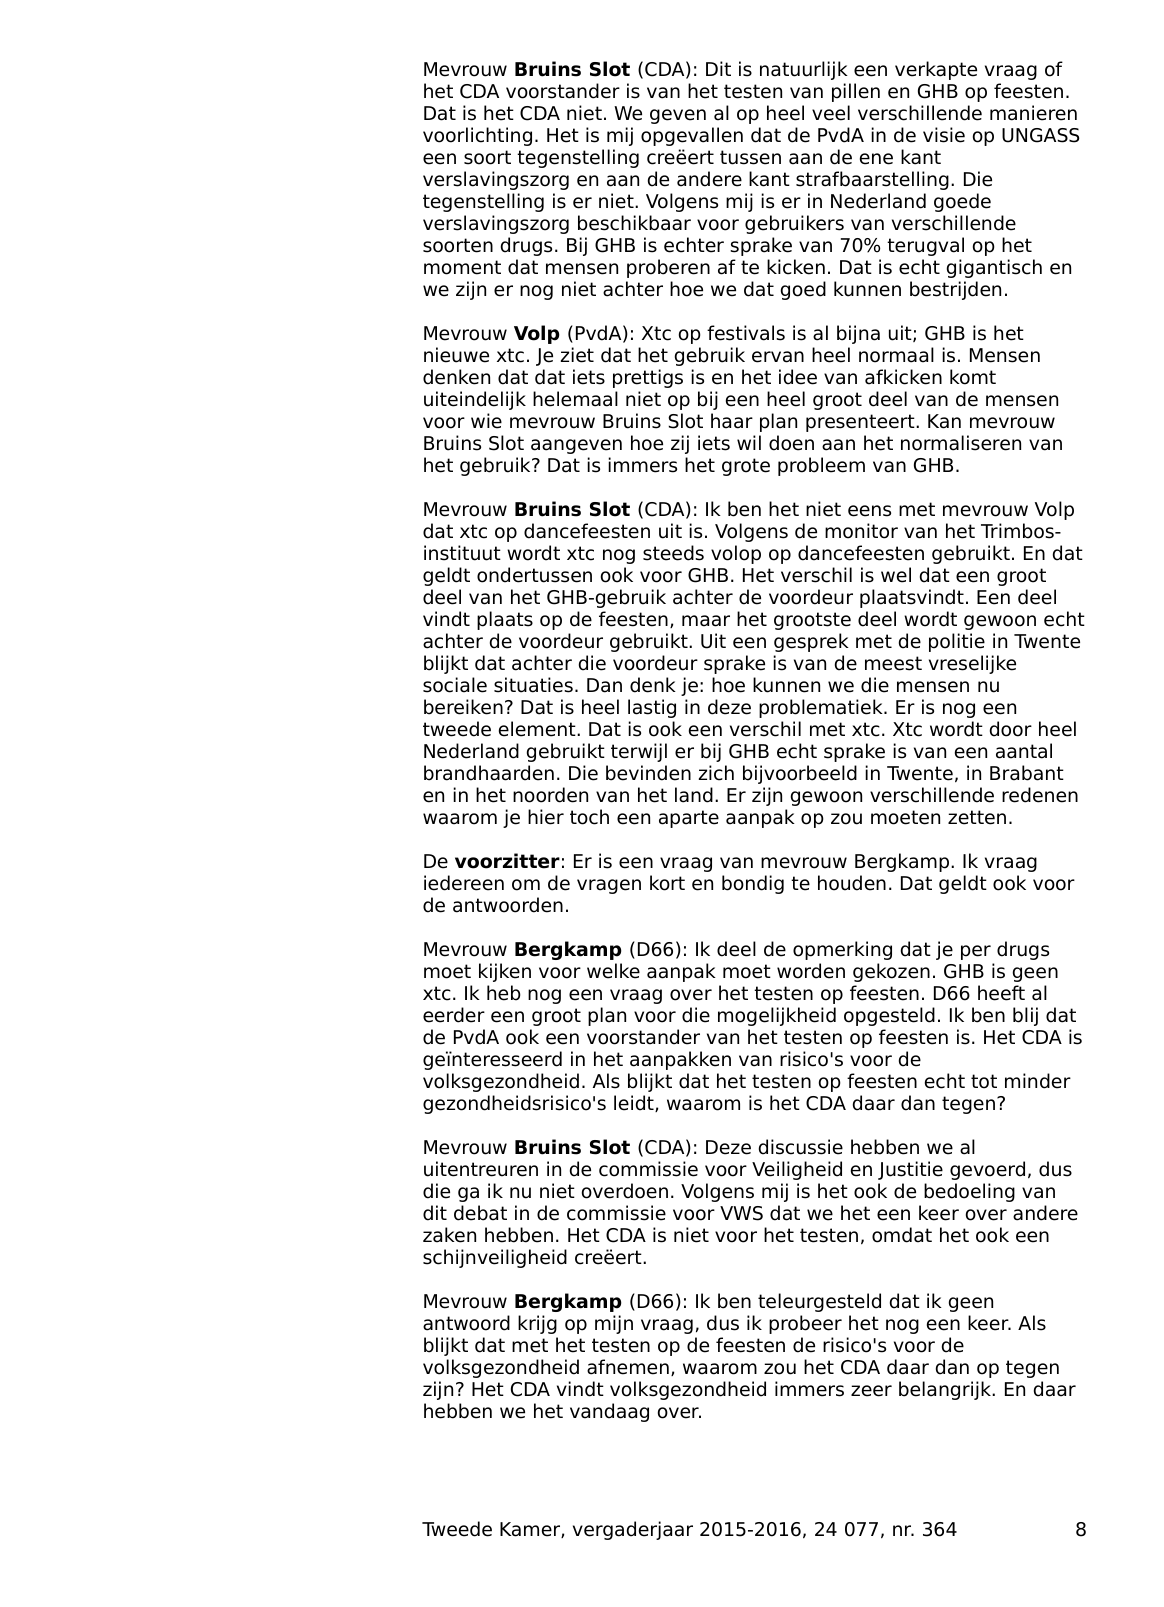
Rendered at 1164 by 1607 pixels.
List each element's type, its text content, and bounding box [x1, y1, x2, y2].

text Mevrouw Bruins Slot (CDA): Ik ben het niet eens met mevrouw Volp dat xtc op dancefeesten uit is. Volgens de monitor van het Trimbos-instituut wordt xtc nog steeds volop op dancefeesten gebruikt. En dat geldt ondertussen ook voor GHB. Het verschil is wel dat een groot deel van het GHB-gebruik achter de voordeur plaatsvindt. Een deel vindt plaats op de feesten, maar het grootste deel wordt gewoon echt achter de voordeur gebruikt. Uit een gesprek met de politie in Twente blijkt dat achter die voordeur sprake is van de meest vreselijke sociale situaties. Dan denk je: hoe kunnen we die mensen nu bereiken? Dat is heel lastig in deze problematiek. Er is nog een tweede element. Dat is ook een verschil met xtc. Xtc wordt door heel Nederland gebruikt terwijl er bij GHB echt sprake is van een aantal brandhaarden. Die bevinden zich bijvoorbeeld in Twente, in Brabant en in het noorden van het land. Er zijn gewoon verschillende redenen waarom je hier toch een aparte aanpak op zou moeten zetten. [422, 499, 1087, 829]
text Mevrouw Bruins Slot (CDA): Deze discussie hebben we al uitentreuren in de commissie voor Veiligheid en Justitie gevoerd, dus die ga ik nu niet overdoen. Volgens mij is het ook de bedoeling van dit debat in de commissie voor VWS dat we het een keer over andere zaken hebben. Het CDA is niet voor het testen, omdat het ook een schijnveiligheid creëert. [422, 1137, 1087, 1269]
text De voorzitter: Er is een vraag van mevrouw Bergkamp. Ik vraag iedereen om de vragen kort en bondig te houden. Dat geldt ook voor de antwoorden. [422, 851, 1087, 917]
text Mevrouw Bergkamp (D66): Ik deel de opmerking dat je per drugs moet kijken voor welke aanpak moet worden gekozen. GHB is geen xtc. Ik heb nog een vraag over het testen op feesten. D66 heeft al eerder een groot plan voor die mogelijkheid opgesteld. Ik ben blij dat de PvdA ook een voorstander van het testen op feesten is. Het CDA is geïnteresseerd in het aanpakken van risico's voor de volksgezondheid. Als blijkt dat het testen op feesten echt tot minder gezondheidsrisico's leidt, waarom is het CDA daar dan tegen? [422, 939, 1087, 1115]
text Mevrouw Volp (PvdA): Xtc op festivals is al bijna uit; GHB is het nieuwe xtc. Je ziet dat het gebruik ervan heel normaal is. Mensen denken dat dat iets prettigs is en het idee van afkicken komt uiteindelijk helemaal niet op bij een heel groot deel van de mensen voor wie mevrouw Bruins Slot haar plan presenteert. Kan mevrouw Bruins Slot aangeven hoe zij iets wil doen aan het normaliseren van het gebruik? Dat is immers het grote probleem van GHB. [422, 323, 1087, 477]
text Mevrouw Bruins Slot (CDA): Dit is natuurlijk een verkapte vraag of het CDA voorstander is van het testen van pillen en GHB op feesten. Dat is het CDA niet. We geven al op heel veel verschillende manieren voorlichting. Het is mij opgevallen dat de PvdA in de visie op UNGASS een soort tegenstelling creëert tussen aan de ene kant verslavingszorg en aan de andere kant strafbaarstelling. Die tegenstelling is er niet. Volgens mij is er in Nederland goede verslavingszorg beschikbaar voor gebruikers van verschillende soorten drugs. Bij GHB is echter sprake van 70% terugval op het moment dat mensen proberen af te kicken. Dat is echt gigantisch en we zijn er nog niet achter hoe we dat goed kunnen bestrijden. [422, 59, 1087, 301]
text Mevrouw Bergkamp (D66): Ik ben teleurgesteld dat ik geen antwoord krijg op mijn vraag, dus ik probeer het nog een keer. Als blijkt dat met het testen op de feesten de risico's voor de volksgezondheid afnemen, waarom zou het CDA daar dan op tegen zijn? Het CDA vindt volksgezondheid immers zeer belangrijk. En daar hebben we het vandaag over. [422, 1291, 1087, 1423]
